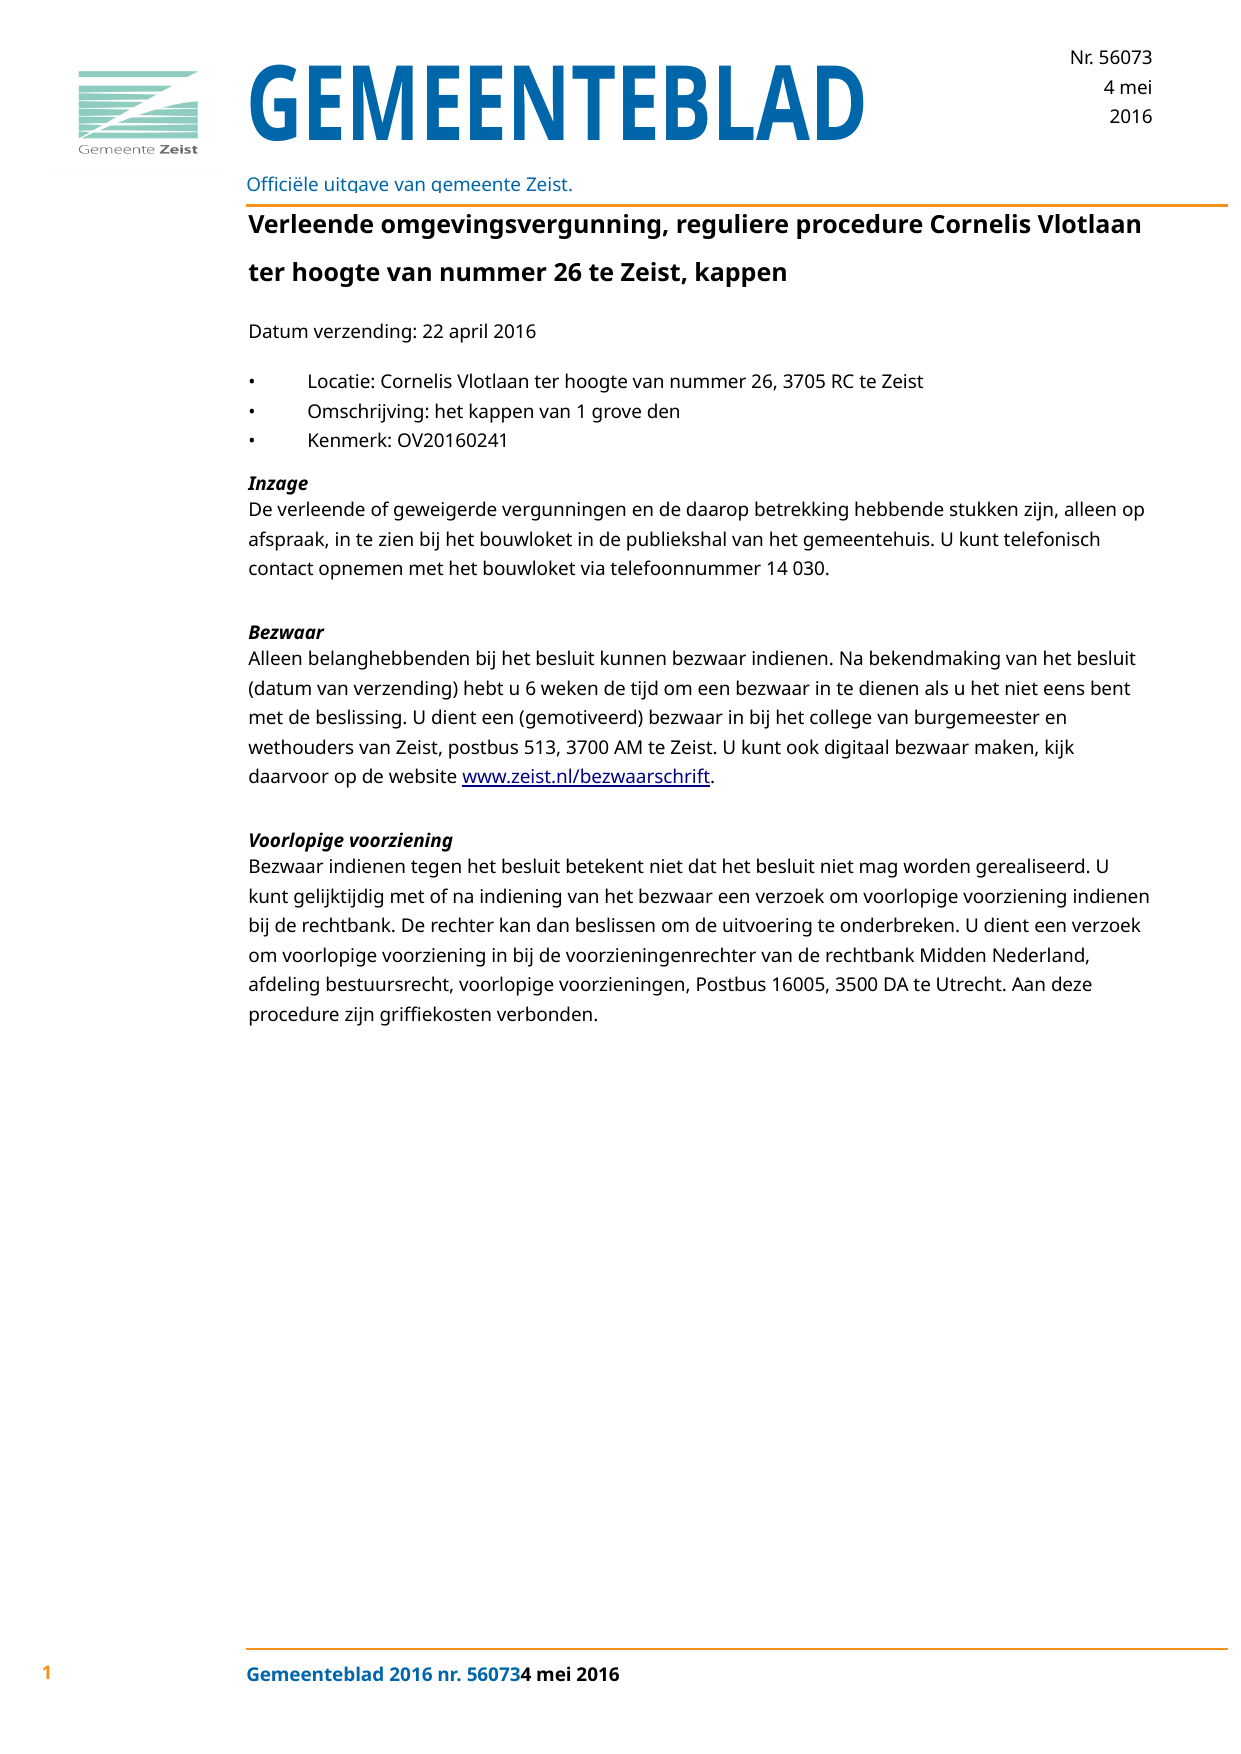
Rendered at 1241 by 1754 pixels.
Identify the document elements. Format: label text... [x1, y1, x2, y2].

list Locatie: Cornelis Vlotlaan ter hoogte van nummer 26, 3705 RC te Zeist [248, 368, 1152, 394]
text Verleende omgevingsvergunning, reguliere procedure Cornelis Vlotlaan ter hoogte van nummer 26 te Zeist, kappen [248, 207, 1152, 288]
text Alleen belanghebbenden bij het besluit kunnen bezwaar indienen. Na bekendmaking van het besluit (datum van verzending) hebt u 6 weken de tijd om een bezwaar in te dienen als u het niet eens bent met de beslissing. U dient een (gemotiveerd) bezwaar in bij het college van burgemeester en wethouders van Zeist, postbus 513, 3700 AM te Zeist. U kunt ook digitaal bezwaar maken, kijk daarvoor op de website www.zeist.nl/bezwaarschrift. [248, 645, 1152, 789]
text Inzage [248, 471, 1152, 496]
list Kenmerk: OV20160241 [248, 427, 1152, 453]
text Datum verzending: 22 april 2016 [248, 318, 1152, 344]
text Bezwaar indienen tegen het besluit betekent niet dat het besluit niet mag worden gerealiseerd. U kunt gelijktijdig met of na indiening van het bezwaar een verzoek om voorlopige voorziening indienen bij de rechtbank. De rechter kan dan beslissen om de uitvoering te onderbreken. U dient een verzoek om voorlopige voorziening in bij de voorzieningenrechter van de rechtbank Midden Nederland, afdeling bestuursrecht, voorlopige voorzieningen, Postbus 16005, 3500 DA te Utrecht. Aan deze procedure zijn griffiekosten verbonden. [248, 853, 1152, 1027]
text Voorlopige voorziening [248, 827, 1152, 853]
picture [41, 47, 231, 172]
text De verleende of geweigerde vergunningen en de daarop betrekking hebbende stukken zijn, alleen op afspraak, in te zien bij het bouwloket in de publiekshal van het gemeentehuis. U kunt telefonisch contact opnemen met het bouwloket via telefoonnummer 14 030. [248, 496, 1152, 581]
list Omschrijving: het kappen van 1 grove den [248, 398, 1152, 424]
text Bezwaar [248, 619, 1152, 645]
